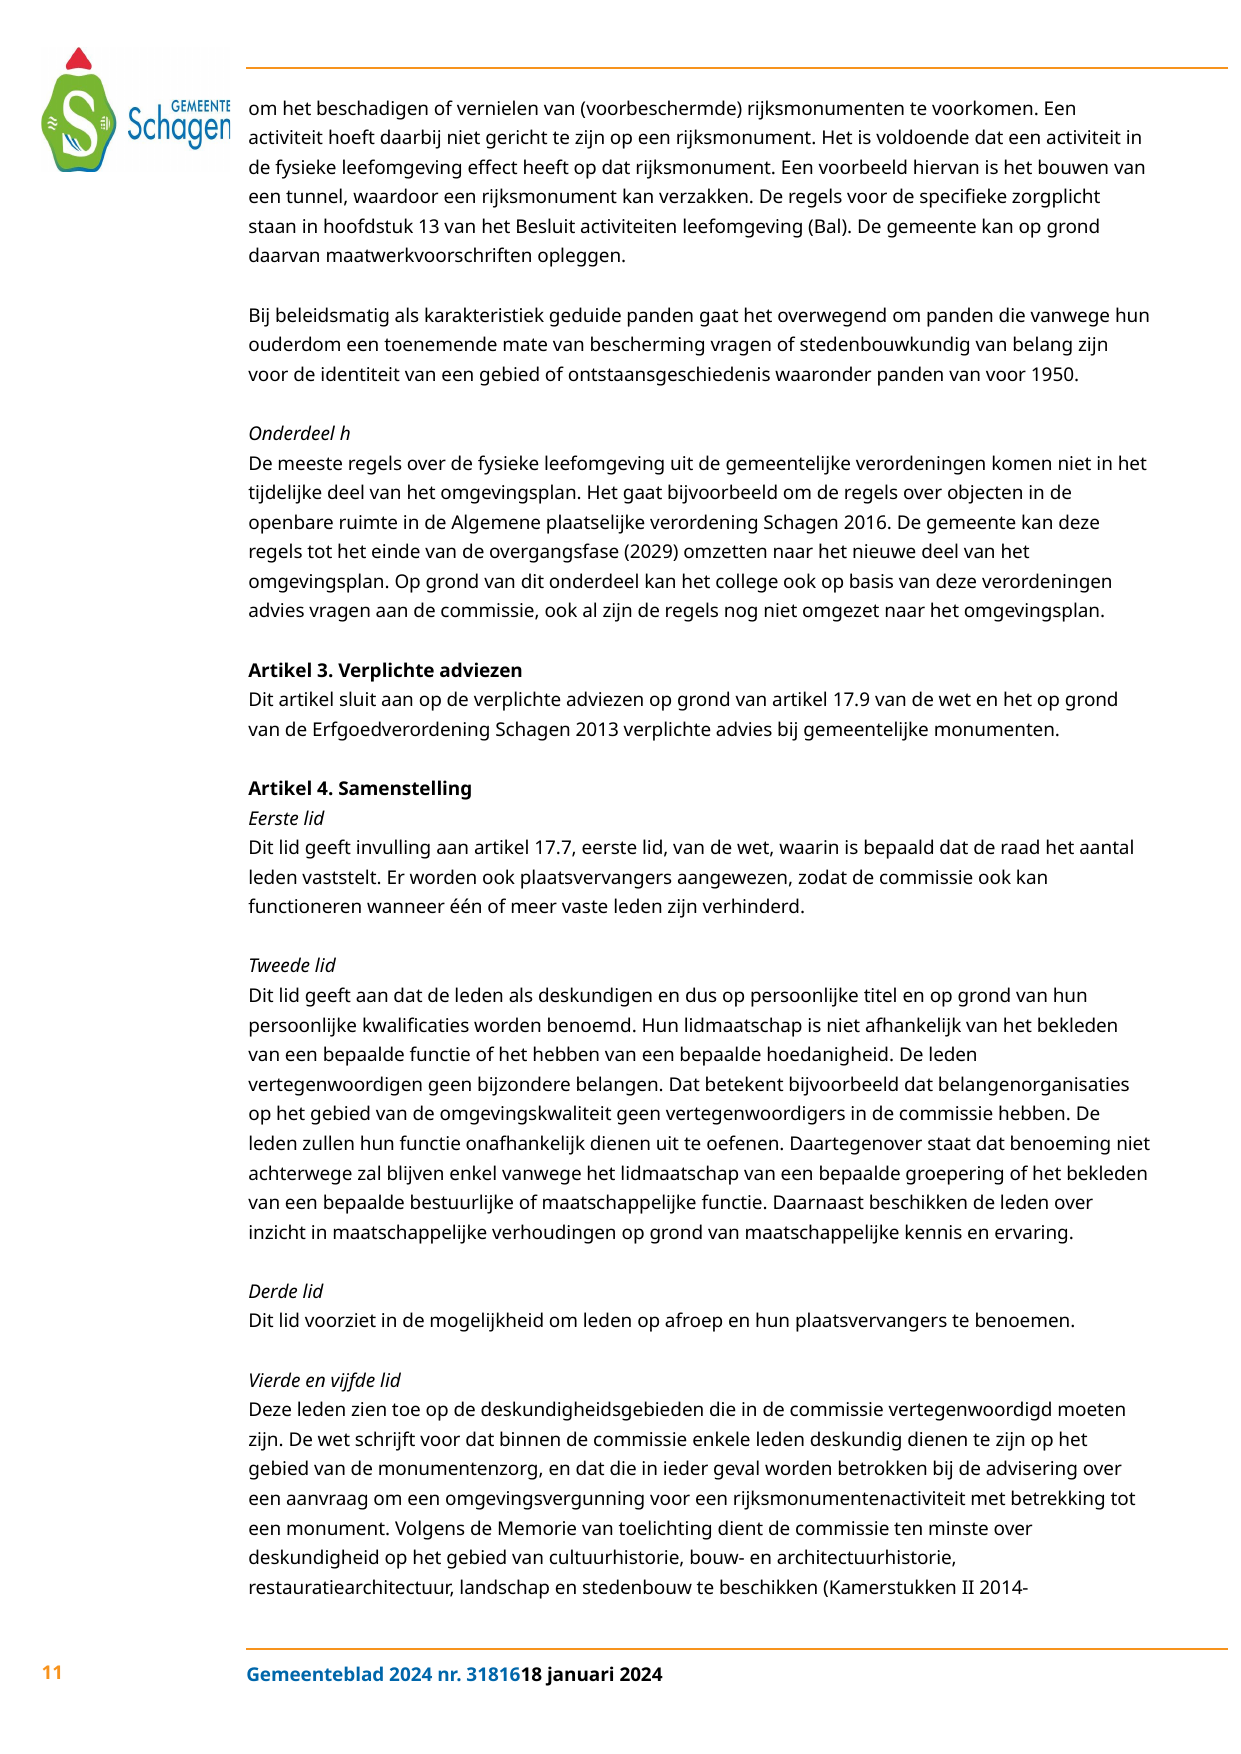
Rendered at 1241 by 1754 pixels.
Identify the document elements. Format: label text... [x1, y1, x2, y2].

text Eerste lid [248, 805, 1152, 831]
text Vierde en vijfde lid [248, 1367, 1152, 1393]
picture [41, 47, 231, 172]
text Dit lid geeft invulling aan artikel 17.7, eerste lid, van de wet, waarin is bepaald dat de raad het aantal leden vaststelt. Er worden ook plaatsvervangers aangewezen, zodat de commissie ook kan functioneren wanneer één of meer vaste leden zijn verhinderd. [248, 834, 1152, 919]
text Deze leden zien toe op de deskundigheidsgebieden die in de commissie vertegenwoordigd moeten zijn. De wet schrijft voor dat binnen de commissie enkele leden deskundig dienen te zijn op het gebied van de monumentenzorg, en dat die in ieder geval worden betrokken bij de advisering over een aanvraag om een omgevingsvergunning voor een rijksmonumentenactiviteit met betrekking tot een monument. Volgens de Memorie van toelichting dient de commissie ten minste over deskundigheid op het gebied van cultuurhistorie, bouw- en architectuurhistorie, restauratiearchitectuur, landschap en stedenbouw te beschikken (Kamerstukken II 2014- [248, 1396, 1152, 1600]
text Onderdeel h [248, 420, 1152, 446]
text Artikel 4. Samenstelling [248, 775, 1152, 801]
text Derde lid [248, 1278, 1152, 1304]
text Bij beleidsmatig als karakteristiek geduide panden gaat het overwegend om panden die vanwege hun ouderdom een toenemende mate van bescherming vragen of stedenbouwkundig van belang zijn voor de identiteit van een gebied of ontstaansgeschiedenis waaronder panden van voor 1950. [248, 302, 1152, 387]
text om het beschadigen of vernielen van (voorbeschermde) rijksmonumenten te voorkomen. Een activiteit hoeft daarbij niet gericht te zijn op een rijksmonument. Het is voldoende dat een activiteit in de fysieke leefomgeving effect heeft op dat rijksmonument. Een voorbeeld hiervan is het bouwen van een tunnel, waardoor een rijksmonument kan verzakken. De regels voor de specifieke zorgplicht staan in hoofdstuk 13 van het Besluit activiteiten leefomgeving (Bal). De gemeente kan op grond daarvan maatwerkvoorschriften opleggen. [248, 95, 1152, 268]
text Dit lid geeft aan dat de leden als deskundigen en dus op persoonlijke titel en op grond van hun persoonlijke kwalificaties worden benoemd. Hun lidmaatschap is niet afhankelijk van het bekleden van een bepaalde functie of het hebben van een bepaalde hoedanigheid. De leden vertegenwoordigen geen bijzondere belangen. Dat betekent bijvoorbeeld dat belangenorganisaties op het gebied van de omgevingskwaliteit geen vertegenwoordigers in de commissie hebben. De leden zullen hun functie onafhankelijk dienen uit te oefenen. Daartegenover staat dat benoeming niet achterwege zal blijven enkel vanwege het lidmaatschap van een bepaalde groepering of het bekleden van een bepaalde bestuurlijke of maatschappelijke functie. Daarnaast beschikken de leden over inzicht in maatschappelijke verhoudingen op grond van maatschappelijke kennis en ervaring. [248, 982, 1152, 1245]
text De meeste regels over de fysieke leefomgeving uit de gemeentelijke verordeningen komen niet in het tijdelijke deel van het omgevingsplan. Het gaat bijvoorbeeld om de regels over objecten in de openbare ruimte in de Algemene plaatselijke verordening Schagen 2016. De gemeente kan deze regels tot het einde van de overgangsfase (2029) omzetten naar het nieuwe deel van het omgevingsplan. Op grond van dit onderdeel kan het college ook op basis van deze verordeningen advies vragen aan de commissie, ook al zijn de regels nog niet omgezet naar het omgevingsplan. [248, 450, 1152, 623]
text Dit artikel sluit aan op de verplichte adviezen op grond van artikel 17.9 van de wet en het op grond van de Erfgoedverordening Schagen 2013 verplichte advies bij gemeentelijke monumenten. [248, 686, 1152, 742]
text Artikel 3. Verplichte adviezen [248, 657, 1152, 683]
text Dit lid voorziet in de mogelijkheid om leden op afroep en hun plaatsvervangers te benoemen. [248, 1308, 1152, 1333]
text Tweede lid [248, 953, 1152, 978]
